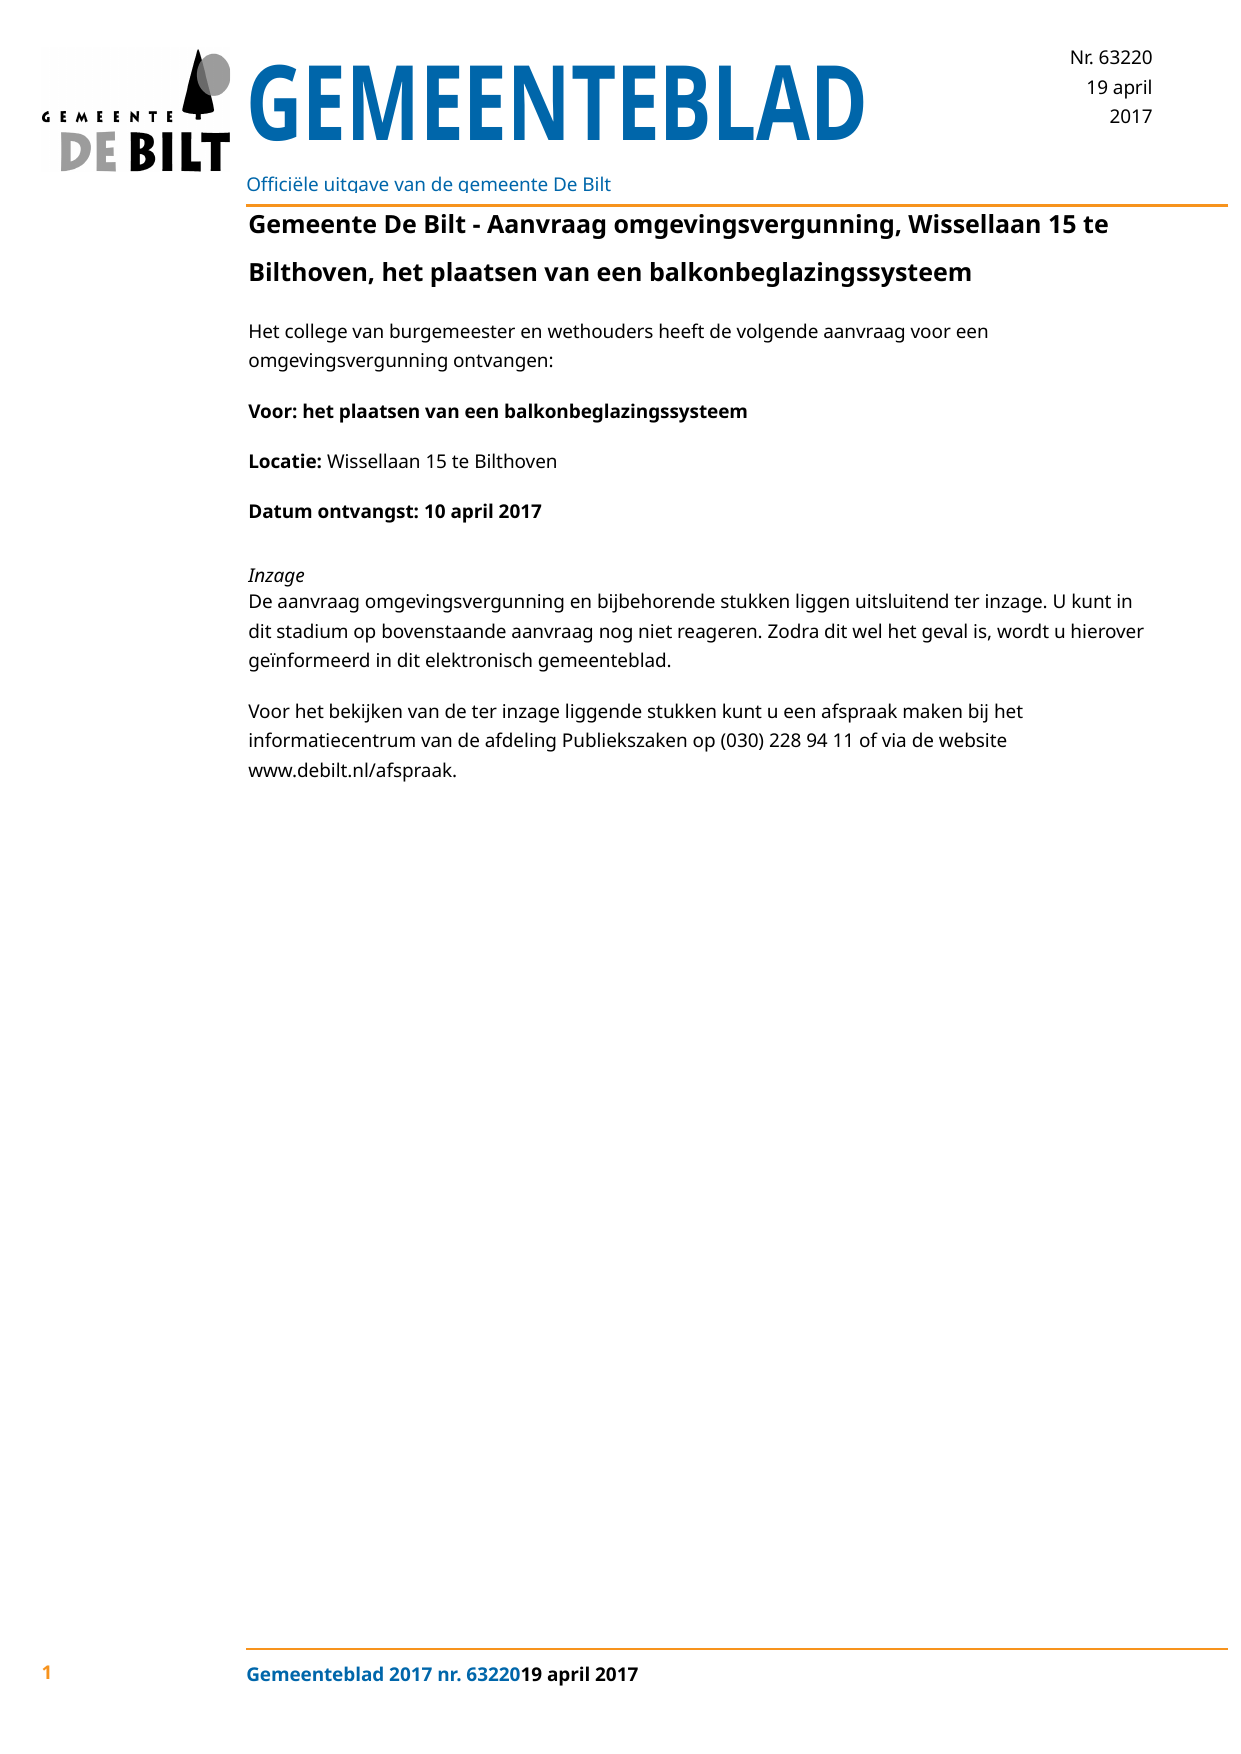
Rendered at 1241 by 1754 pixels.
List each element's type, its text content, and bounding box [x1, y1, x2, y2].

text Datum ontvangst: 10 april 2017 [248, 499, 1152, 524]
text Gemeente De Bilt - Aanvraag omgevingsvergunning, Wissellaan 15 te Bilthoven, het plaatsen van een balkonbeglazingssysteem [248, 207, 1152, 288]
text Locatie: Wissellaan 15 te Bilthoven [248, 448, 1152, 474]
text Inzage [248, 563, 1152, 588]
text Het college van burgemeester en wethouders heeft de volgende aanvraag voor een omgevingsvergunning ontvangen: [248, 318, 1152, 373]
text Voor: het plaatsen van een balkonbeglazingssysteem [248, 398, 1152, 424]
text Voor het bekijken van de ter inzage liggende stukken kunt u een afspraak maken bij het informatiecentrum van de afdeling Publiekszaken op (030) 228 94 11 of via de website www.debilt.nl/afspraak. [248, 698, 1152, 783]
text De aanvraag omgevingsvergunning en bijbehorende stukken liggen uitsluitend ter inzage. U kunt in dit stadium op bovenstaande aanvraag nog niet reageren. Zodra dit wel het geval is, wordt u hierover geïnformeerd in dit elektronisch gemeenteblad. [248, 588, 1152, 673]
picture [41, 47, 231, 172]
